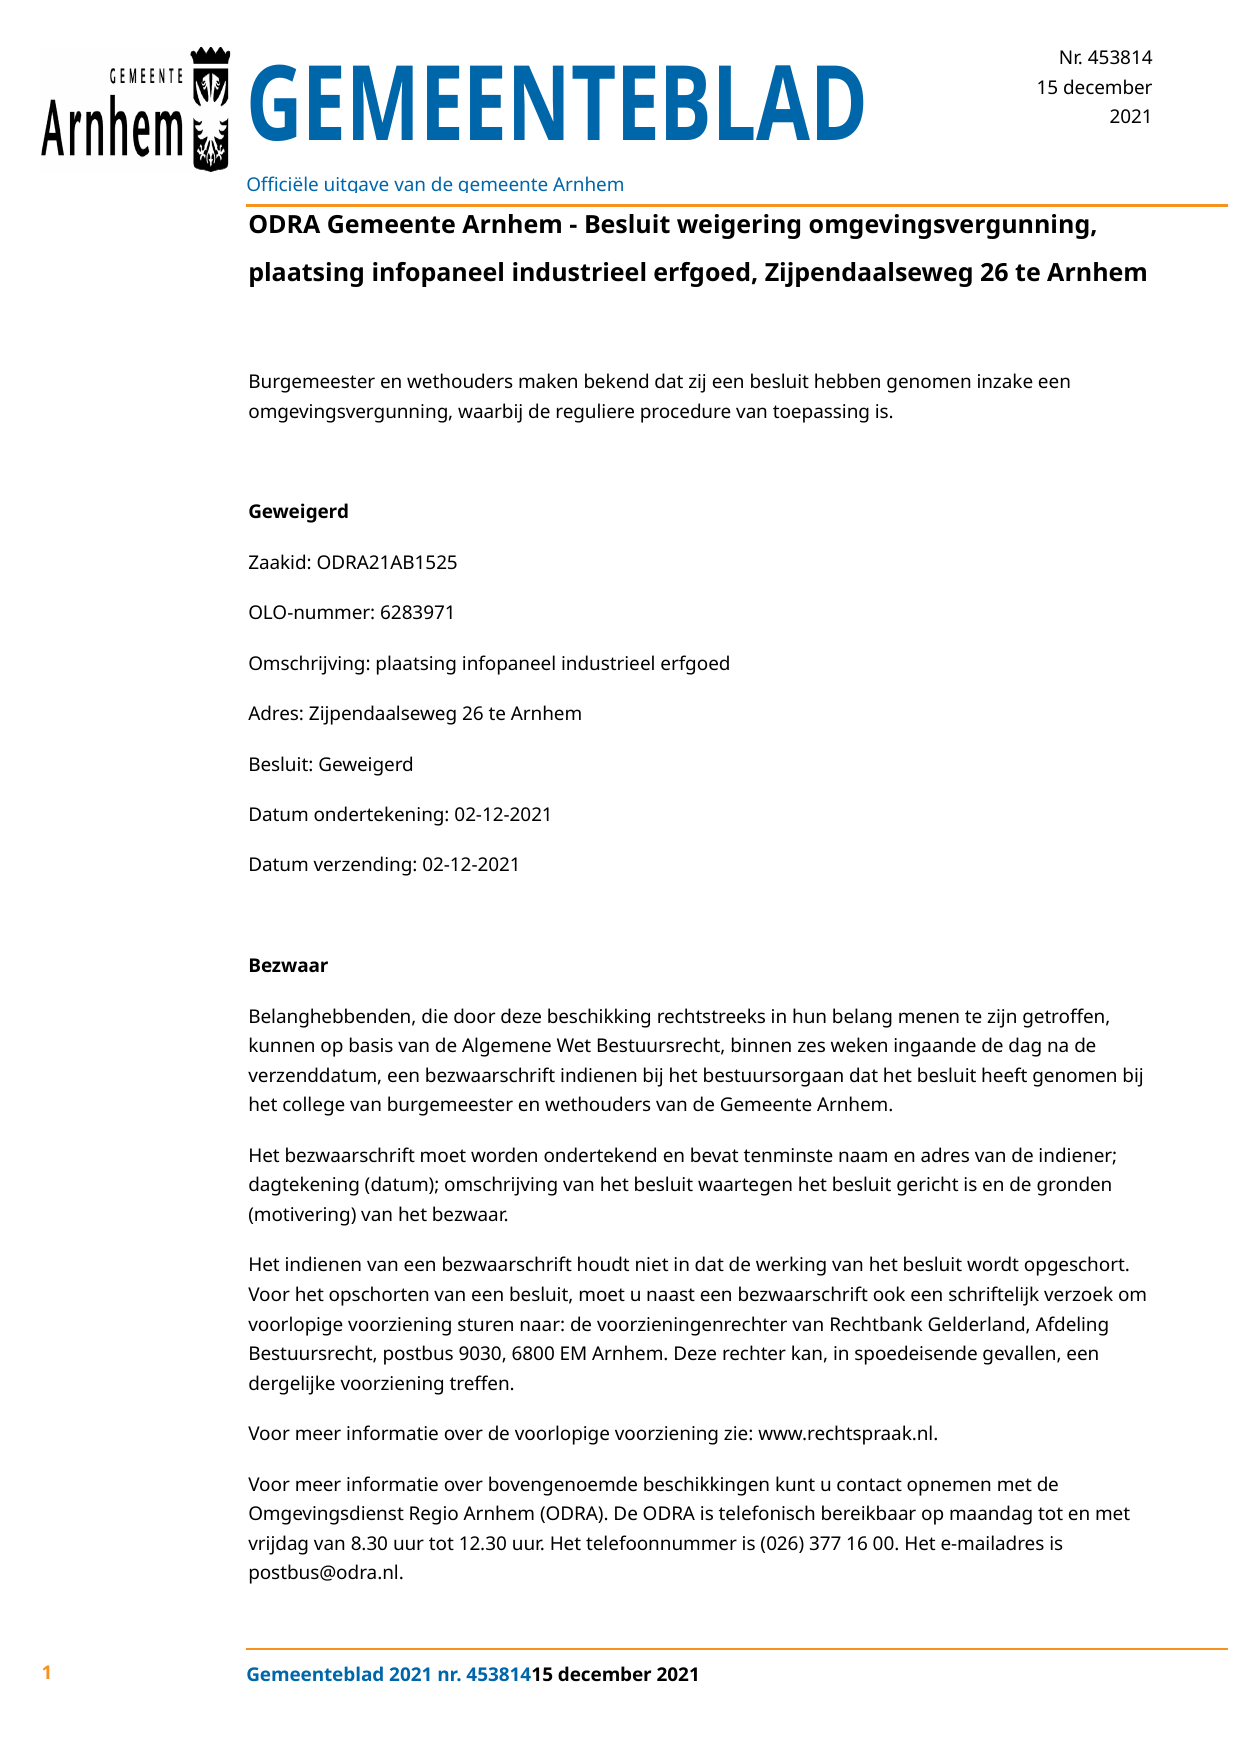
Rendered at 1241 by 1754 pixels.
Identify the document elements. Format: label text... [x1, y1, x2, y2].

picture [41, 47, 231, 172]
text Voor meer informatie over de voorlopige voorziening zie: www.rechtspraak.nl. [248, 1420, 1152, 1446]
text Bezwaar [248, 952, 1152, 978]
text Besluit: Geweigerd [248, 751, 1152, 777]
text Datum verzending: 02-12-2021 [248, 852, 1152, 877]
text Burgemeester en wethouders maken bekend dat zij een besluit hebben genomen inzake een omgevingsvergunning, waarbij de reguliere procedure van toepassing is. [248, 368, 1152, 424]
text Voor meer informatie over bovengenoemde beschikkingen kunt u contact opnemen met de Omgevingsdienst Regio Arnhem (ODRA). De ODRA is telefonisch bereikbaar op maandag tot en met vrijdag van 8.30 uur tot 12.30 uur. Het telefoonnummer is (026) 377 16 00. Het e-mailadres is postbus@odra.nl. [248, 1471, 1152, 1585]
text Geweigerd [248, 499, 1152, 524]
text OLO-nummer: 6283971 [248, 599, 1152, 625]
text Het indienen van een bezwaarschrift houdt niet in dat de werking van het besluit wordt opgeschort. Voor het opschorten van een besluit, moet u naast een bezwaarschrift ook een schriftelijk verzoek om voorlopige voorziening sturen naar: de voorzieningenrechter van Rechtbank Gelderland, Afdeling Bestuursrecht, postbus 9030, 6800 EM Arnhem. Deze rechter kan, in spoedeisende gevallen, een dergelijke voorziening treffen. [248, 1252, 1152, 1396]
text Omschrijving: plaatsing infopaneel industrieel erfgoed [248, 650, 1152, 676]
text Datum ondertekening: 02-12-2021 [248, 801, 1152, 827]
text Adres: Zijpendaalseweg 26 te Arnhem [248, 700, 1152, 726]
text Het bezwaarschrift moet worden ondertekend en bevat tenminste naam en adres van de indiener; dagtekening (datum); omschrijving van het besluit waartegen het besluit gericht is en de gronden (motivering) van het bezwaar. [248, 1142, 1152, 1227]
text Belanghebbenden, die door deze beschikking rechtstreeks in hun belang menen te zijn getroffen, kunnen op basis van de Algemene Wet Bestuursrecht, binnen zes weken ingaande de dag na de verzenddatum, een bezwaarschrift indienen bij het bestuursorgaan dat het besluit heeft genomen bij het college van burgemeester en wethouders van de Gemeente Arnhem. [248, 1003, 1152, 1117]
text ODRA Gemeente Arnhem - Besluit weigering omgevingsvergunning, plaatsing infopaneel industrieel erfgoed, Zijpendaalseweg 26 te Arnhem [248, 207, 1152, 288]
text Zaakid: ODRA21AB1525 [248, 549, 1152, 575]
